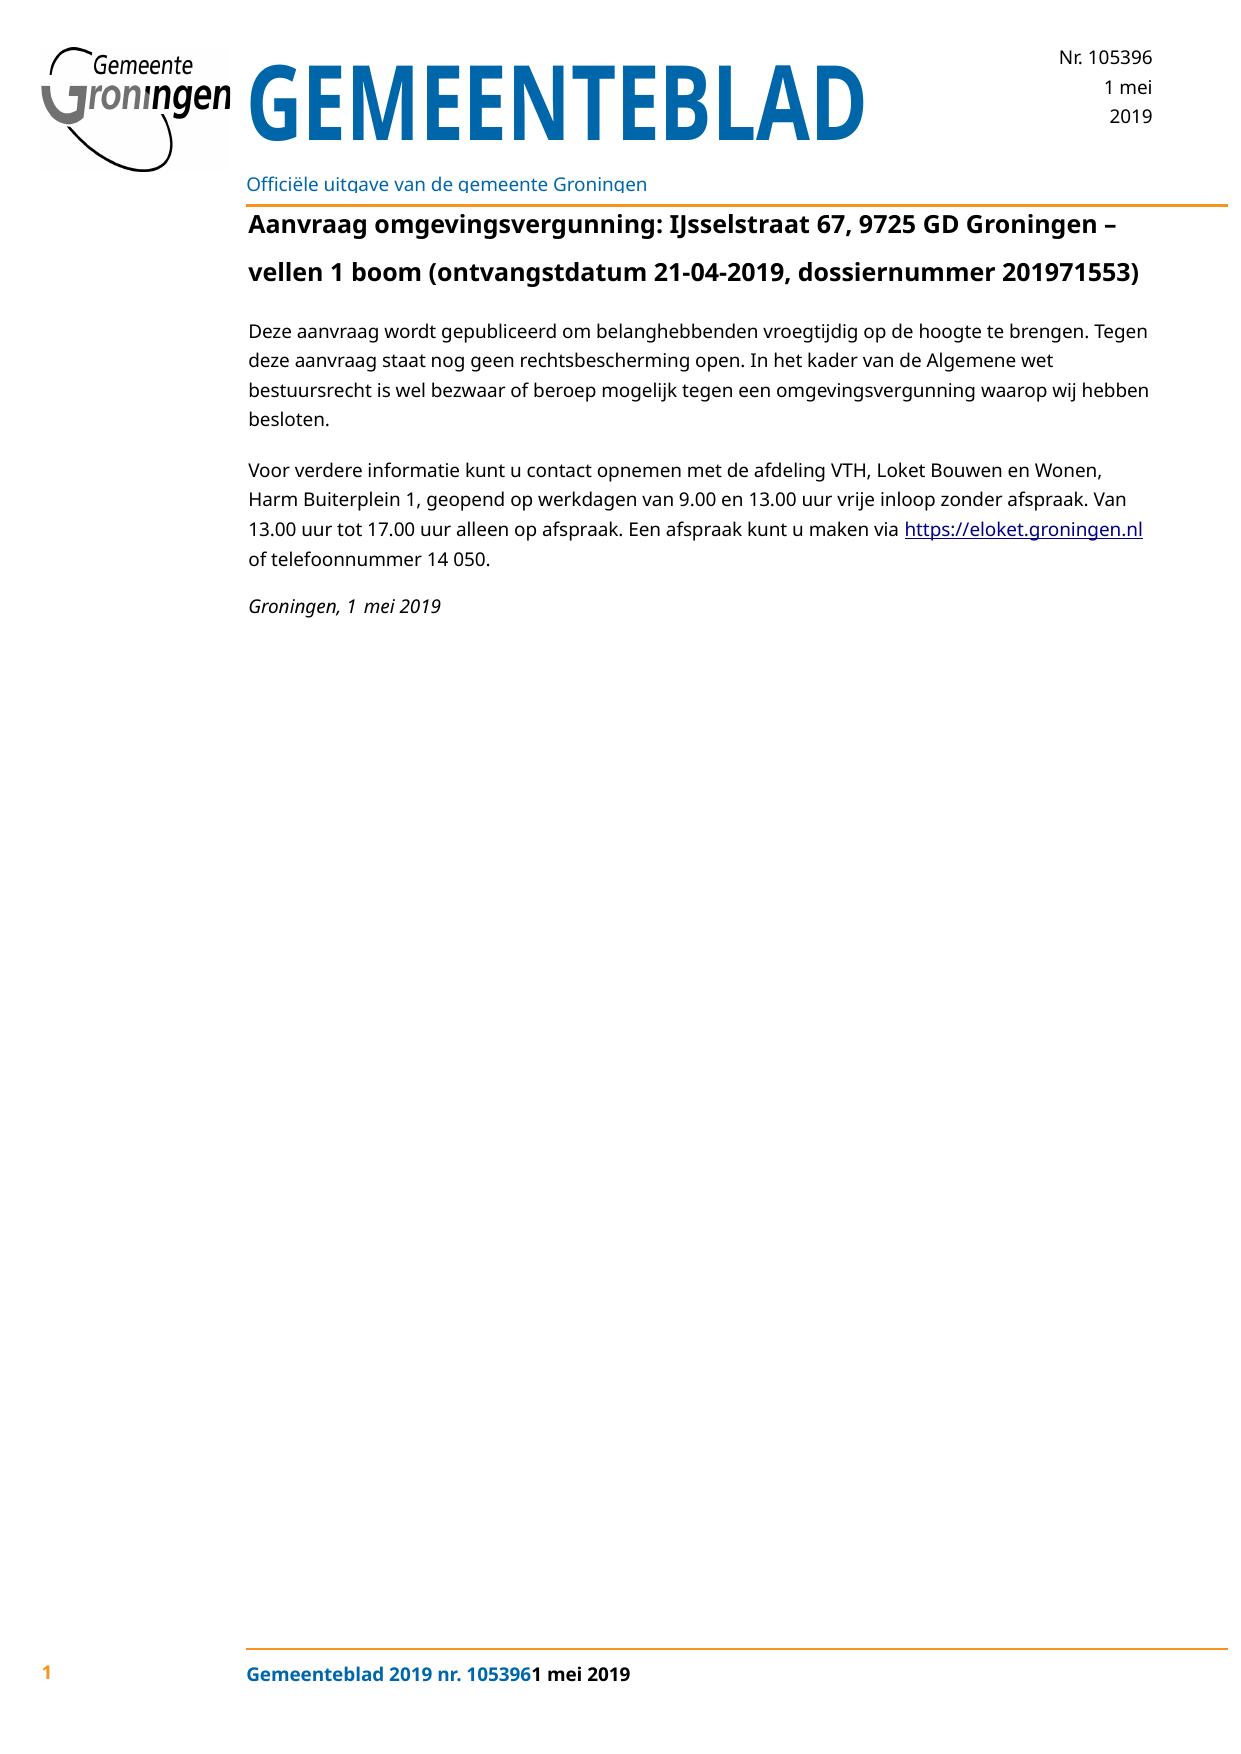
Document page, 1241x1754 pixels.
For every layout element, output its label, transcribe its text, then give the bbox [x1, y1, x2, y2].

text Voor verdere informatie kunt u contact opnemen met de afdeling VTH, Loket Bouwen en Wonen, Harm Buiterplein 1, geopend op werkdagen van 9.00 en 13.00 uur vrije inloop zonder afspraak. Van 13.00 uur tot 17.00 uur alleen op afspraak. Een afspraak kunt u maken via https://eloket.groningen.nl of telefoonnummer 14 050. [248, 457, 1152, 572]
text Deze aanvraag wordt gepubliceerd om belanghebbenden vroegtijdig op de hoogte te brengen. Tegen deze aanvraag staat nog geen rechtsbescherming open. In het kader van de Algemene wet bestuursrecht is wel bezwaar of beroep mogelijk tegen een omgevingsvergunning waarop wij hebben besloten. [248, 318, 1152, 432]
text Groningen, 1 mei 2019 [248, 594, 1152, 619]
picture [41, 47, 231, 172]
text Aanvraag omgevingsvergunning: IJsselstraat 67, 9725 GD Groningen – vellen 1 boom (ontvangstdatum 21-04-2019, dossiernummer 201971553) [248, 207, 1152, 288]
